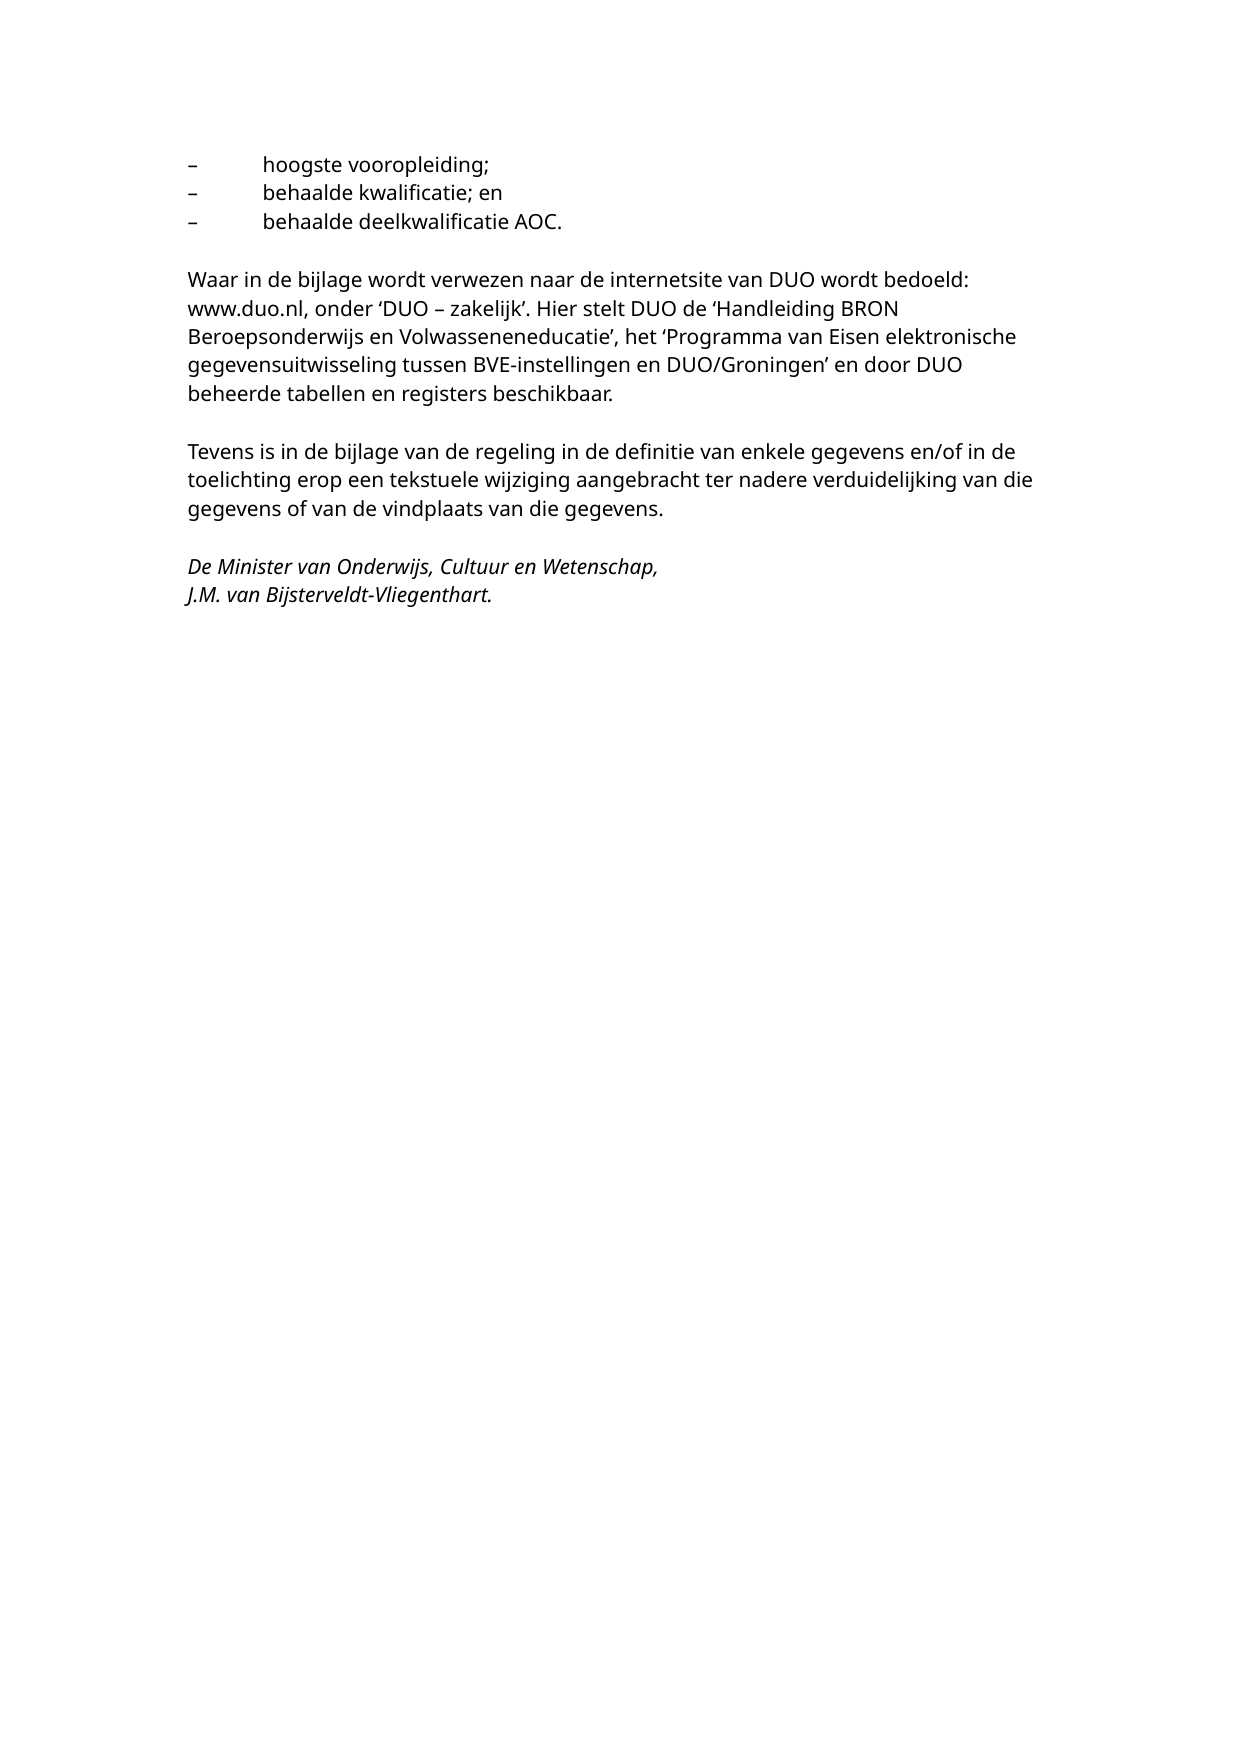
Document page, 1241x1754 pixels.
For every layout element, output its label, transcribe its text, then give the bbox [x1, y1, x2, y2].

text Waar in de bijlage wordt verwezen naar de internetsite van DUO wordt bedoeld: www.duo.nl, onder ‘DUO – zakelijk’. Hier stelt DUO de ‘Handleiding BRON Beroepsonderwijs en Volwasseneneducatie’, het ‘Programma van Eisen elektronische gegevensuitwisseling tussen BVE-instellingen en DUO/Groningen’ en door DUO beheerde tabellen en registers beschikbaar. [187, 265, 1053, 407]
list behaalde deelkwalificatie AOC. [187, 207, 1053, 235]
text J.M. van Bijsterveldt-Vliegenthart. [187, 580, 1053, 609]
list behaalde kwalificatie; en [187, 178, 1053, 207]
text De Minister van Onderwijs, Cultuur en Wetenschap, [187, 552, 1053, 580]
list hoogste vooropleiding; [187, 150, 1053, 178]
text Tevens is in de bijlage van de regeling in de definitie van enkele gegevens en/of in de toelichting erop een tekstuele wijziging aangebracht ter nadere verduidelijking van die gegevens of van de vindplaats van die gegevens. [187, 437, 1053, 522]
